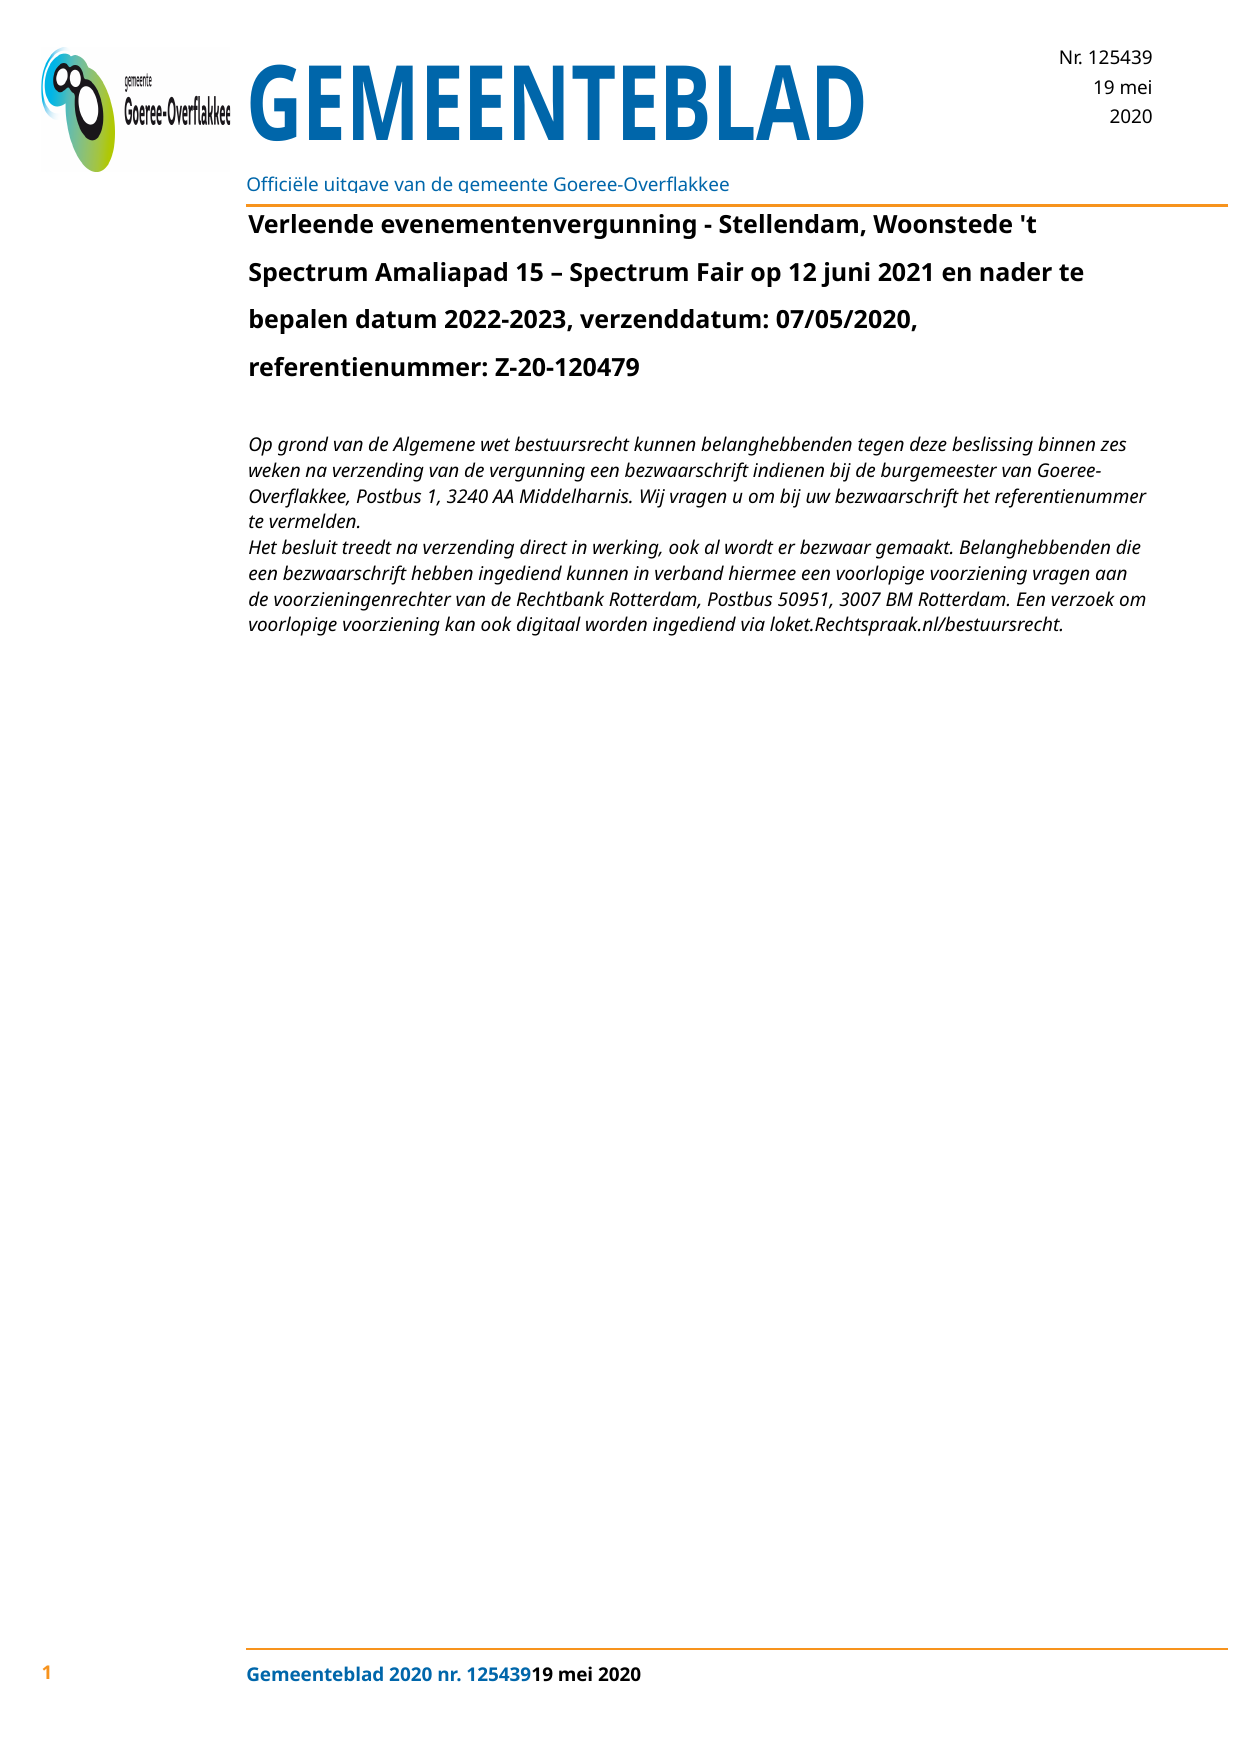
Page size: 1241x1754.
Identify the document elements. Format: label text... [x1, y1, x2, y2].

picture [41, 47, 231, 172]
text Het besluit treedt na verzending direct in werking, ook al wordt er bezwaar gemaakt. Belanghebbenden die een bezwaarschrift hebben ingediend kunnen in verband hiermee een voorlopige voorziening vragen aan de voorzieningenrechter van de Rechtbank Rotterdam, Postbus 50951, 3007 BM Rotterdam. Een verzoek om voorlopige voorziening kan ook digitaal worden ingediend via loket.Rechtspraak.nl/bestuursrecht. [248, 534, 1152, 637]
text Verleende evenementenvergunning - Stellendam, Woonstede 't Spectrum Amaliapad 15 – Spectrum Fair op 12 juni 2021 en nader te bepalen datum 2022-2023, verzenddatum: 07/05/2020, referentienummer: Z-20-120479 [248, 207, 1152, 384]
text Op grond van de Algemene wet bestuursrecht kunnen belanghebbenden tegen deze beslissing binnen zes weken na verzending van de vergunning een bezwaarschrift indienen bij de burgemeester van Goeree-Overflakkee, Postbus 1, 3240 AA Middelharnis. Wij vragen u om bij uw bezwaarschrift het referentienummer te vermelden. [248, 431, 1152, 534]
